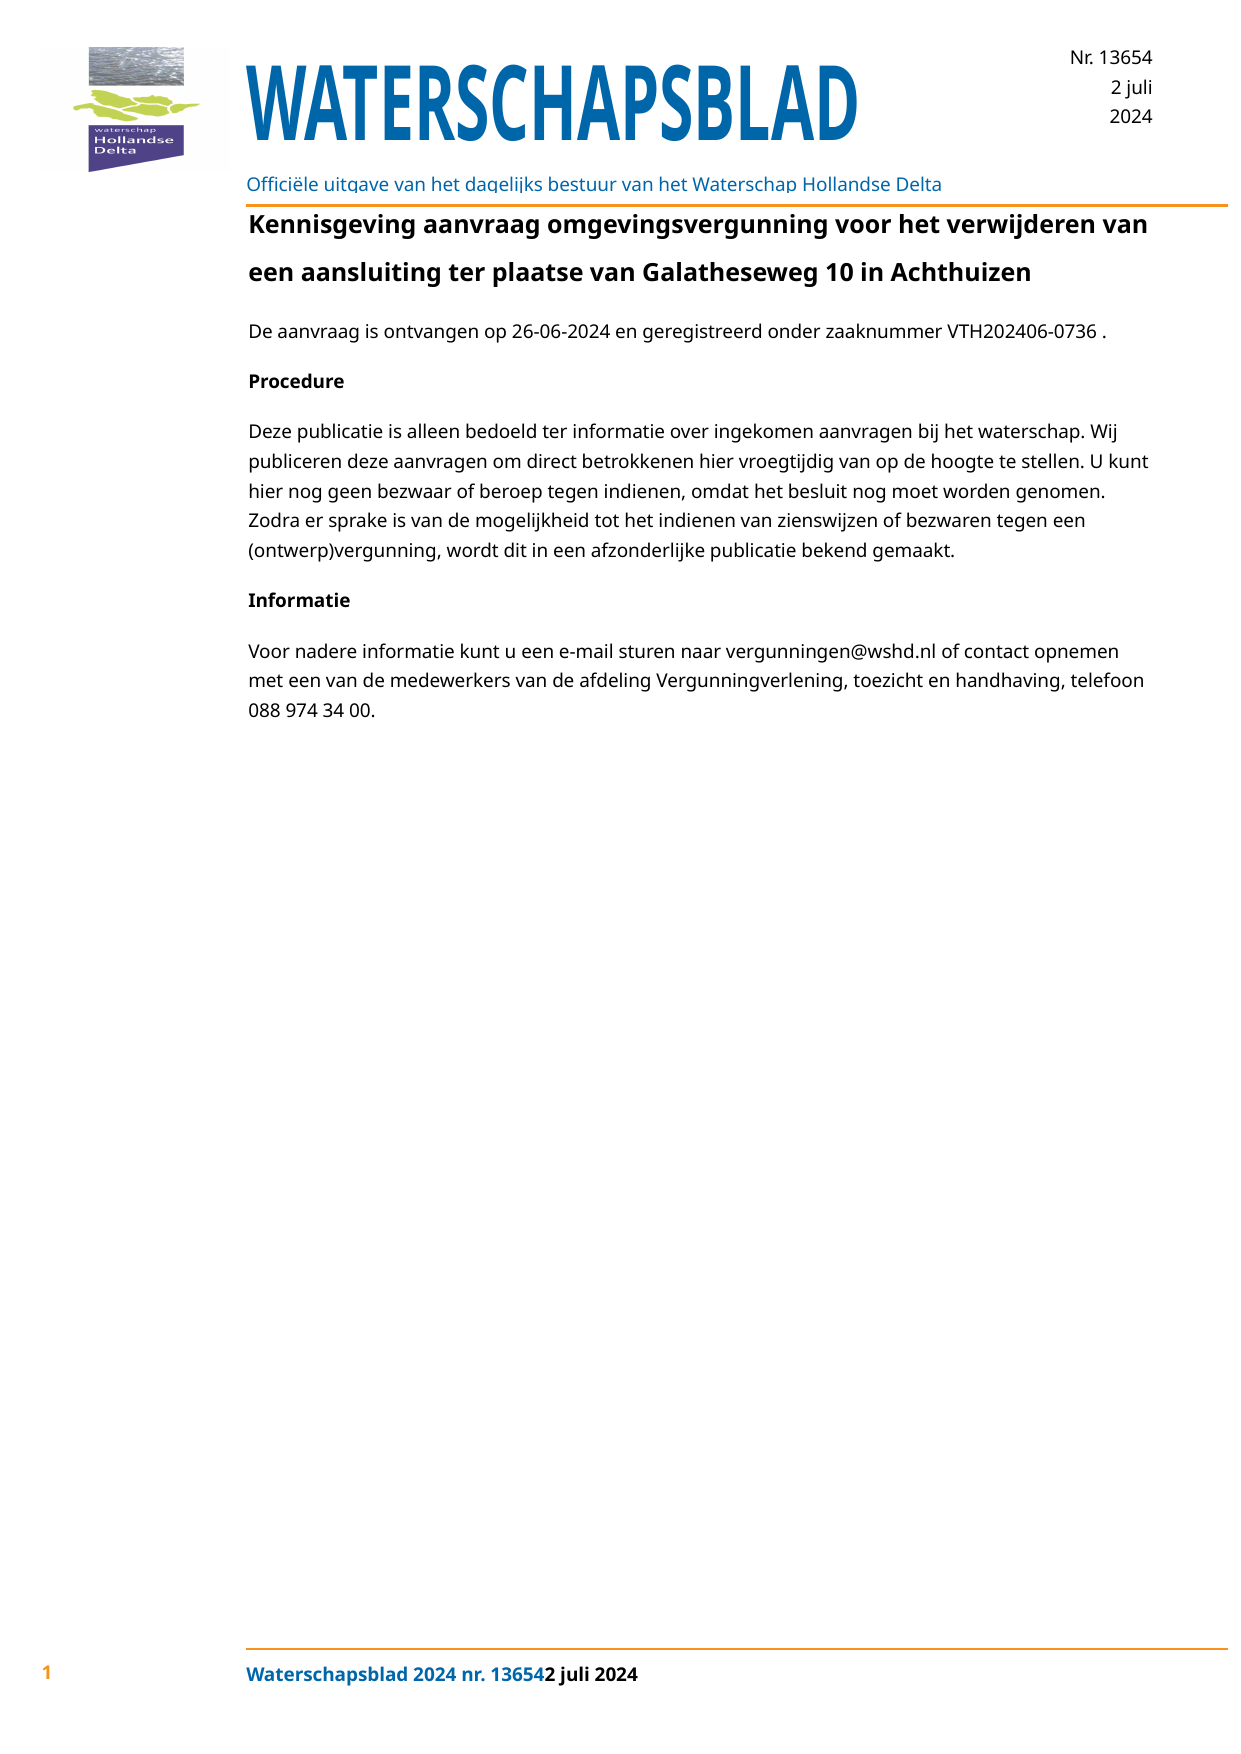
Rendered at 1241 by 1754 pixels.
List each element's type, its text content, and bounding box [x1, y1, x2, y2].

text Deze publicatie is alleen bedoeld ter informatie over ingekomen aanvragen bij het waterschap. Wij publiceren deze aanvragen om direct betrokkenen hier vroegtijdig van op de hoogte te stellen. U kunt hier nog geen bezwaar of beroep tegen indienen, omdat het besluit nog moet worden genomen. Zodra er sprake is van de mogelijkheid tot het indienen van zienswijzen of bezwaren tegen een (ontwerp)vergunning, wordt dit in een afzonderlijke publicatie bekend gemaakt. [248, 419, 1152, 563]
text Kennisgeving aanvraag omgevingsvergunning voor het verwijderen van een aansluiting ter plaatse van Galatheseweg 10 in Achthuizen [248, 207, 1152, 288]
text Voor nadere informatie kunt u een e-mail sturen naar vergunningen@wshd.nl of contact opnemen met een van de medewerkers van de afdeling Vergunningverlening, toezicht en handhaving, telefoon 088 974 34 00. [248, 638, 1152, 723]
text De aanvraag is ontvangen op 26-06-2024 en geregistreerd onder zaaknummer VTH202406-0736 . [248, 318, 1152, 344]
text Procedure [248, 368, 1152, 394]
text Informatie [248, 587, 1152, 613]
picture [41, 47, 231, 172]
